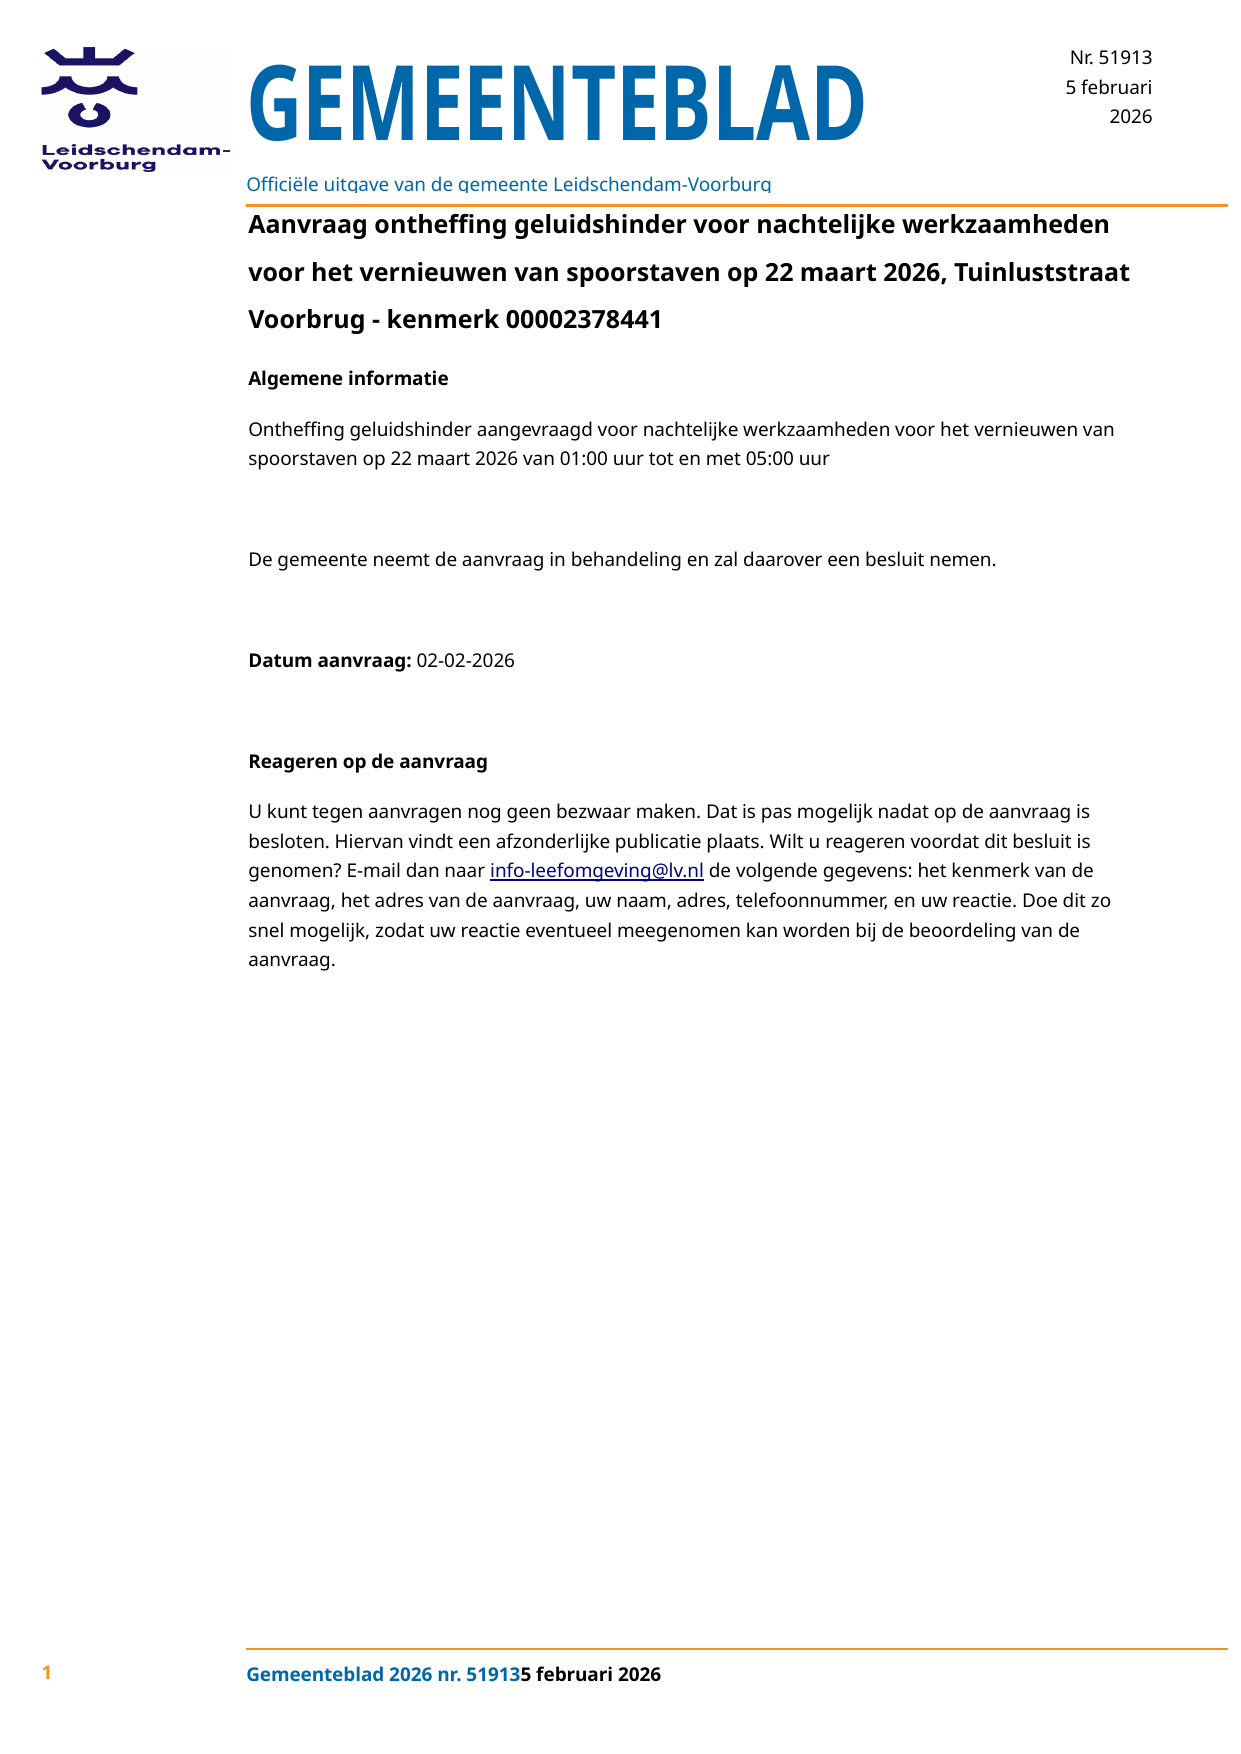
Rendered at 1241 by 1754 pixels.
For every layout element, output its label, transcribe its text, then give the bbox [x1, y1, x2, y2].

text Reageren op de aanvraag [248, 748, 1152, 774]
text Algemene informatie [248, 366, 1152, 391]
text Datum aanvraag: 02-02-2026 [248, 647, 1152, 673]
text Aanvraag ontheffing geluidshinder voor nachtelijke werkzaamheden voor het vernieuwen van spoorstaven op 22 maart 2026, Tuinluststraat Voorbrug - kenmerk 00002378441 [248, 207, 1152, 336]
picture [41, 47, 231, 172]
text Ontheffing geluidshinder aangevraagd voor nachtelijke werkzaamheden voor het vernieuwen van spoorstaven op 22 maart 2026 van 01:00 uur tot en met 05:00 uur [248, 416, 1152, 471]
text U kunt tegen aanvragen nog geen bezwaar maken. Dat is pas mogelijk nadat op de aanvraag is besloten. Hiervan vindt een afzonderlijke publicatie plaats. Wilt u reageren voordat dit besluit is genomen? E-mail dan naar info-leefomgeving@lv.nl de volgende gegevens: het kenmerk van de aanvraag, het adres van de aanvraag, uw naam, adres, telefoonnummer, en uw reactie. Doe dit zo snel mogelijk, zodat uw reactie eventueel meegenomen kan worden bij de beoordeling van de aanvraag. [248, 798, 1152, 972]
text De gemeente neemt de aanvraag in behandeling en zal daarover een besluit nemen. [248, 546, 1152, 572]
